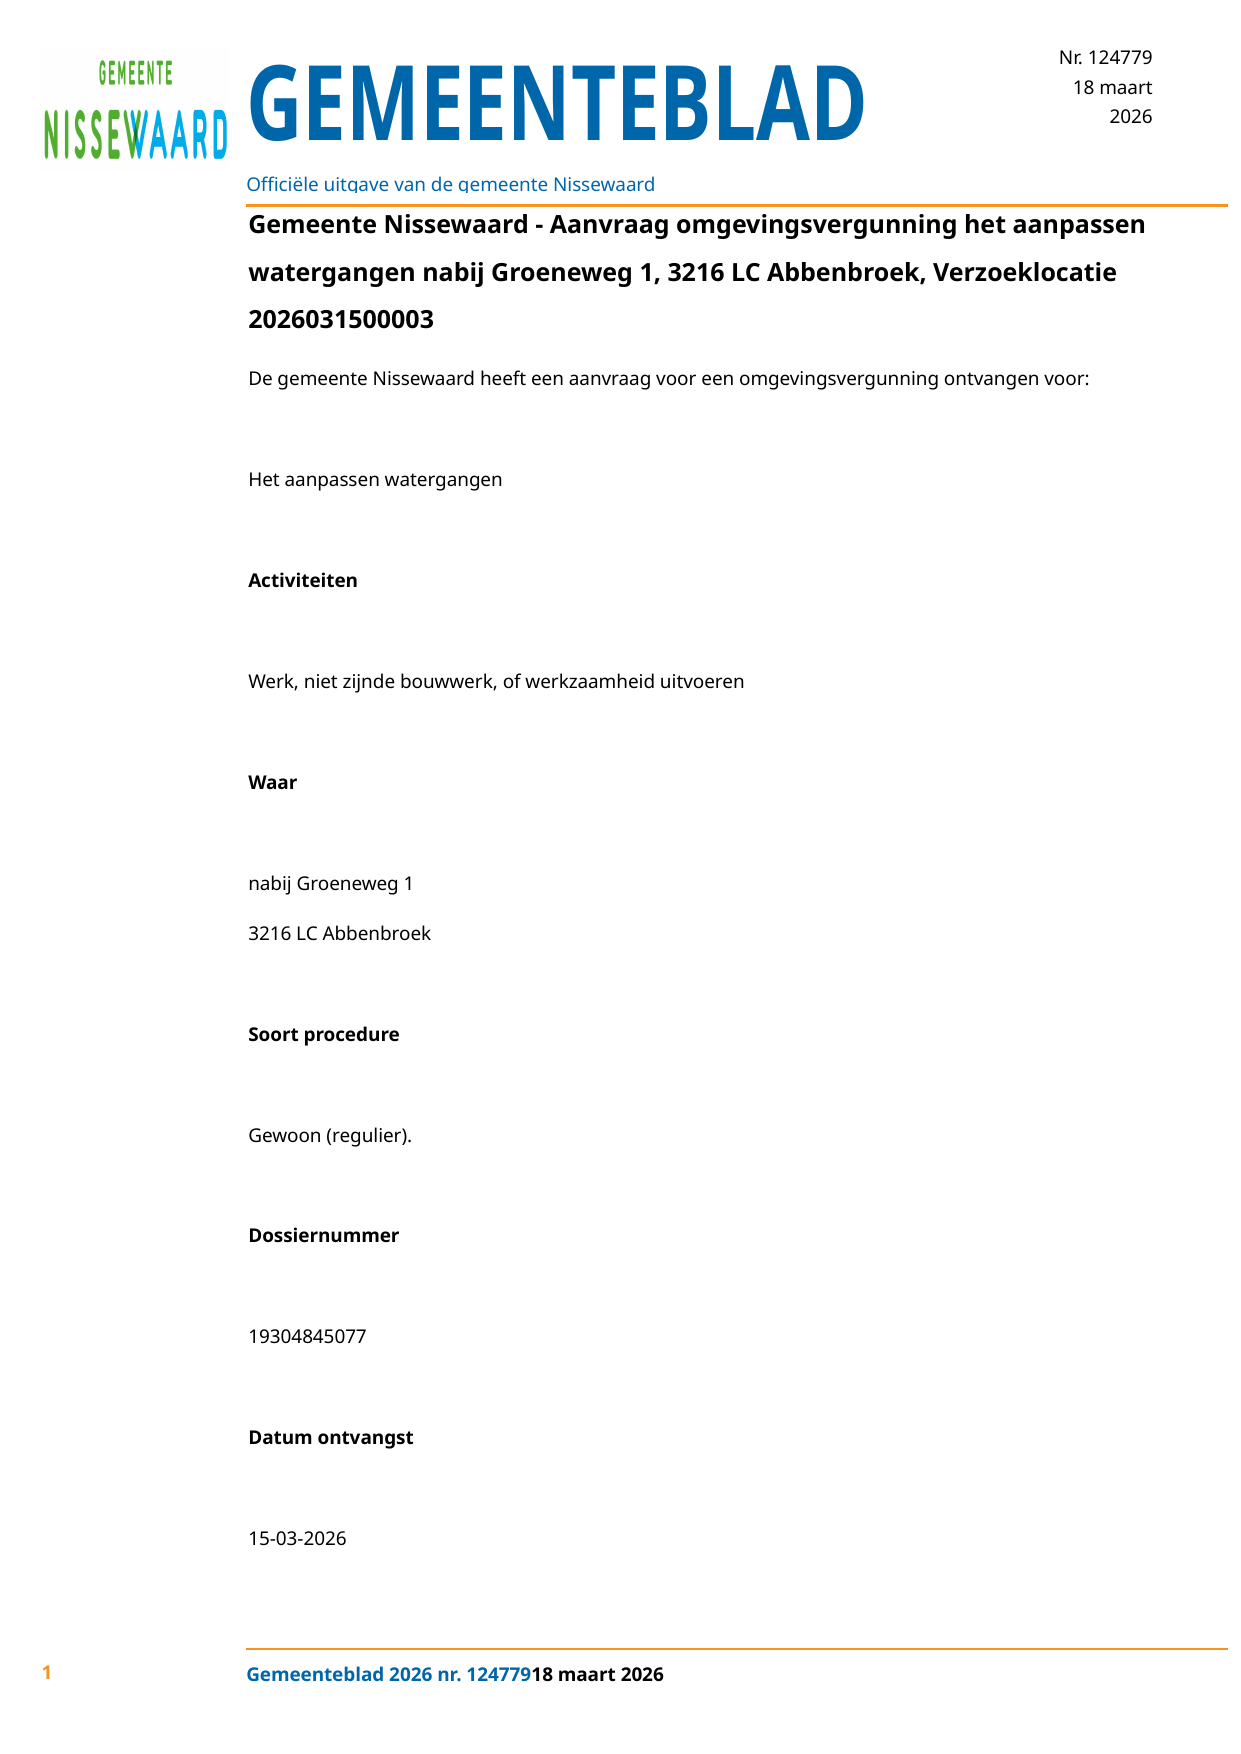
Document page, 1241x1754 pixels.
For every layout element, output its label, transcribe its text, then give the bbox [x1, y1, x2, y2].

text Activiteiten [248, 567, 1152, 593]
text 19304845077 [248, 1323, 1152, 1349]
text Datum ontvangst [248, 1424, 1152, 1450]
text 15-03-2026 [248, 1525, 1152, 1551]
picture [41, 47, 231, 172]
text 3216 LC Abbenbroek [248, 920, 1152, 946]
text nabij Groeneweg 1 [248, 870, 1152, 895]
text Gemeente Nissewaard - Aanvraag omgevingsvergunning het aanpassen watergangen nabij Groeneweg 1, 3216 LC Abbenbroek, Verzoeklocatie 2026031500003 [248, 207, 1152, 336]
text Dossiernummer [248, 1223, 1152, 1248]
text Werk, niet zijnde bouwwerk, of werkzaamheid uitvoeren [248, 668, 1152, 694]
text Waar [248, 769, 1152, 794]
text Het aanpassen watergangen [248, 466, 1152, 492]
text Soort procedure [248, 1021, 1152, 1047]
text Gewoon (regulier). [248, 1122, 1152, 1147]
text De gemeente Nissewaard heeft een aanvraag voor een omgevingsvergunning ontvangen voor: [248, 366, 1152, 391]
